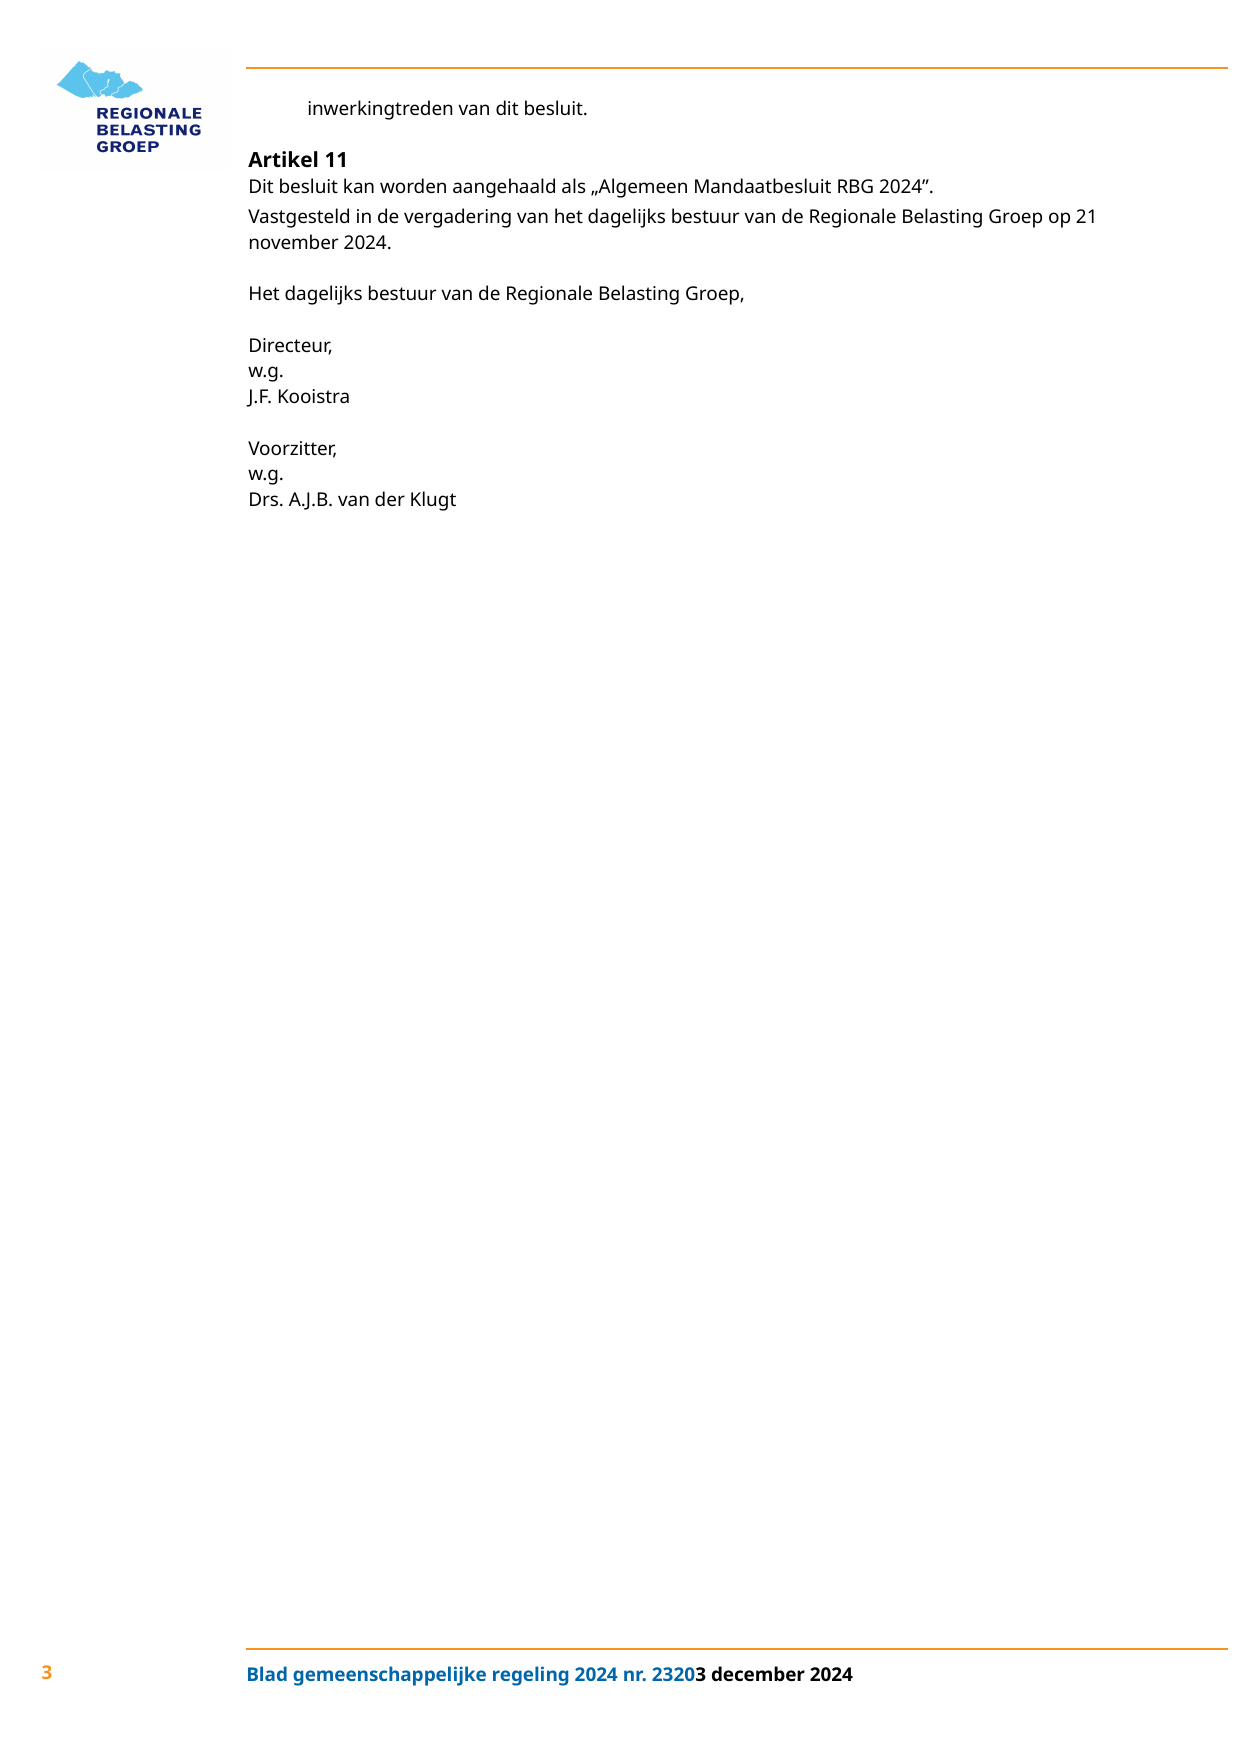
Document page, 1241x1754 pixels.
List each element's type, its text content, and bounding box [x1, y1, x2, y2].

picture [41, 47, 231, 172]
text Vastgesteld in de vergadering van het dagelijks bestuur van de Regionale Belasting Groep op 21 november 2024. [248, 203, 1152, 255]
text w.g. [248, 461, 1152, 486]
text Drs. A.J.B. van der Klugt [248, 486, 1152, 512]
text J.F. Kooistra [248, 383, 1152, 409]
text Voorzitter, [248, 435, 1152, 461]
text Artikel 11 [248, 145, 1152, 174]
text w.g. [248, 358, 1152, 383]
text Dit besluit kan worden aangehaald als „Algemeen Mandaatbesluit RBG 2024”. [248, 174, 1152, 199]
text Het dagelijks bestuur van de Regionale Belasting Groep, [248, 280, 1152, 306]
text Directeur, [248, 332, 1152, 358]
list inwerkingtreden van dit besluit. [248, 95, 1152, 121]
